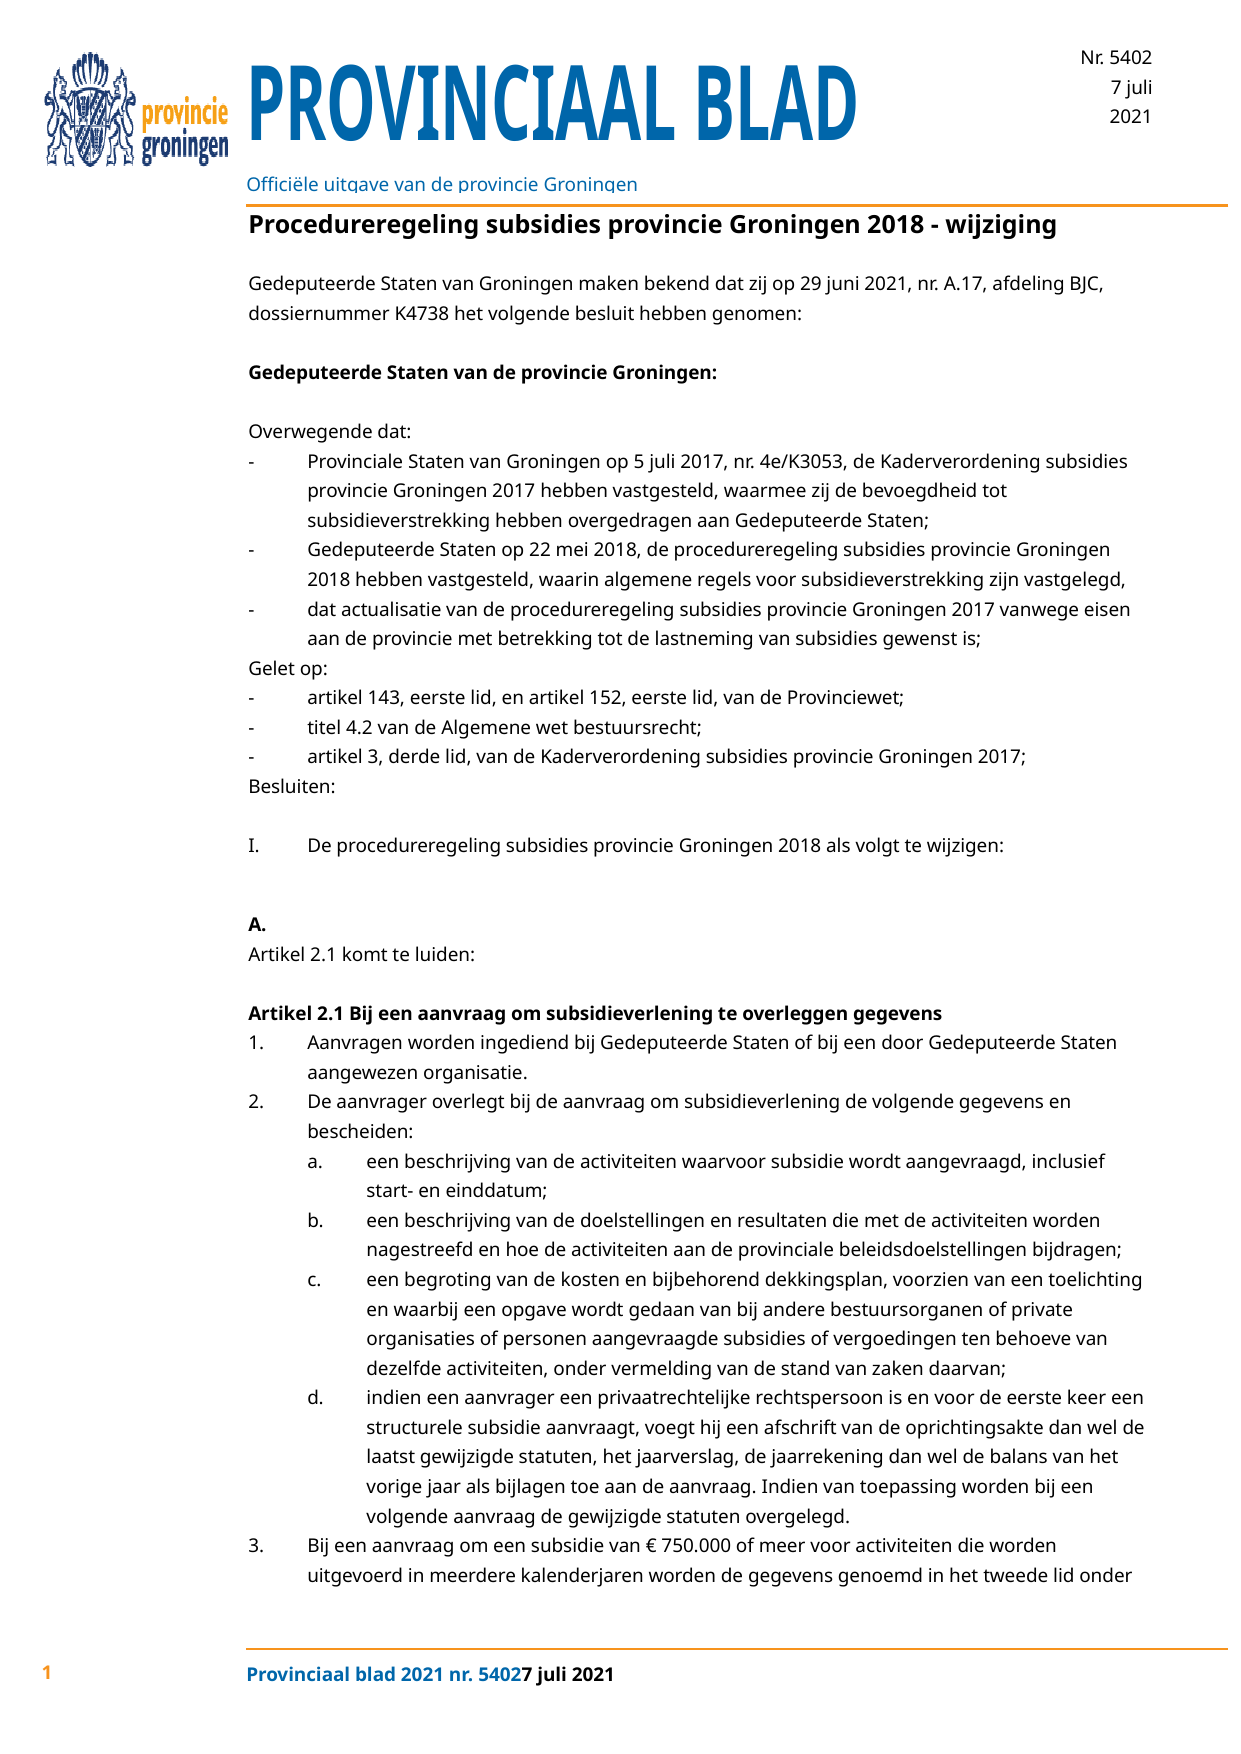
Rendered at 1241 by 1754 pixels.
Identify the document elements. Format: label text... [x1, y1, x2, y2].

text Artikel 2.1 Bij een aanvraag om subsidieverlening te overleggen gegevens [248, 1000, 1152, 1026]
list indien een aanvrager een privaatrechtelijke rechtspersoon is en voor de eerste keer een structurele subsidie aanvraagt, voegt hij een afschrift van de oprichtingsakte dan wel de laatst gewijzigde statuten, het jaarverslag, de jaarrekening dan wel de balans van het vorige jaar als bijlagen toe aan de aanvraag. Indien van toepassing worden bij een volgende aanvraag de gewijzigde statuten overgelegd. [307, 1384, 1152, 1529]
picture [41, 47, 231, 172]
list artikel 143, eerste lid, en artikel 152, eerste lid, van de Provinciewet; [248, 684, 1152, 710]
list een begroting van de kosten en bijbehorend dekkingsplan, voorzien van een toelichting en waarbij een opgave wordt gedaan van bij andere bestuursorganen of private organisaties of personen aangevraagde subsidies of vergoedingen ten behoeve van dezelfde activiteiten, onder vermelding van de stand van zaken daarvan; [307, 1266, 1152, 1381]
text Overwegende dat: [248, 418, 1152, 444]
list titel 4.2 van de Algemene wet bestuursrecht; [248, 714, 1152, 740]
text Gedeputeerde Staten van Groningen maken bekend dat zij op 29 juni 2021, nr. A.17, afdeling BJC, dossiernummer K4738 het volgende besluit hebben genomen: [248, 270, 1152, 326]
list Aanvragen worden ingediend bij Gedeputeerde Staten of bij een door Gedeputeerde Staten aangewezen organisatie. [248, 1029, 1152, 1085]
text Artikel 2.1 komt te luiden: [248, 941, 1152, 967]
text Gedeputeerde Staten van de provincie Groningen: [248, 359, 1152, 385]
list De procedureregeling subsidies provincie Groningen 2018 als volgt te wijzigen: [248, 832, 1152, 858]
list Provinciale Staten van Groningen op 5 juli 2017, nr. 4e/K3053, de Kaderverordening subsidies provincie Groningen 2017 hebben vastgesteld, waarmee zij de bevoegdheid tot subsidieverstrekking hebben overgedragen aan Gedeputeerde Staten; [248, 448, 1152, 533]
text A. [248, 911, 1152, 937]
list De aanvrager overlegt bij de aanvraag om subsidieverlening de volgende gegevens en bescheiden: [248, 1089, 1152, 1144]
text Procedureregeling subsidies provincie Groningen 2018 - wijziging [248, 207, 1152, 241]
text Gelet op: [248, 655, 1152, 681]
list een beschrijving van de activiteiten waarvoor subsidie wordt aangevraagd, inclusief start- en einddatum; [307, 1148, 1152, 1203]
list een beschrijving van de doelstellingen en resultaten die met de activiteiten worden nagestreefd en hoe de activiteiten aan de provinciale beleidsdoelstellingen bijdragen; [307, 1207, 1152, 1262]
list dat actualisatie van de procedureregeling subsidies provincie Groningen 2017 vanwege eisen aan de provincie met betrekking tot de lastneming van subsidies gewenst is; [248, 596, 1152, 651]
list Gedeputeerde Staten op 22 mei 2018, de procedureregeling subsidies provincie Groningen 2018 hebben vastgesteld, waarin algemene regels voor subsidieverstrekking zijn vastgelegd, [248, 537, 1152, 592]
list Bij een aanvraag om een subsidie van € 750.000 of meer voor activiteiten die worden uitgevoerd in meerdere kalenderjaren worden de gegevens genoemd in het tweede lid onder [248, 1532, 1152, 1588]
list artikel 3, derde lid, van de Kaderverordening subsidies provincie Groningen 2017; [248, 744, 1152, 769]
text Besluiten: [248, 773, 1152, 799]
